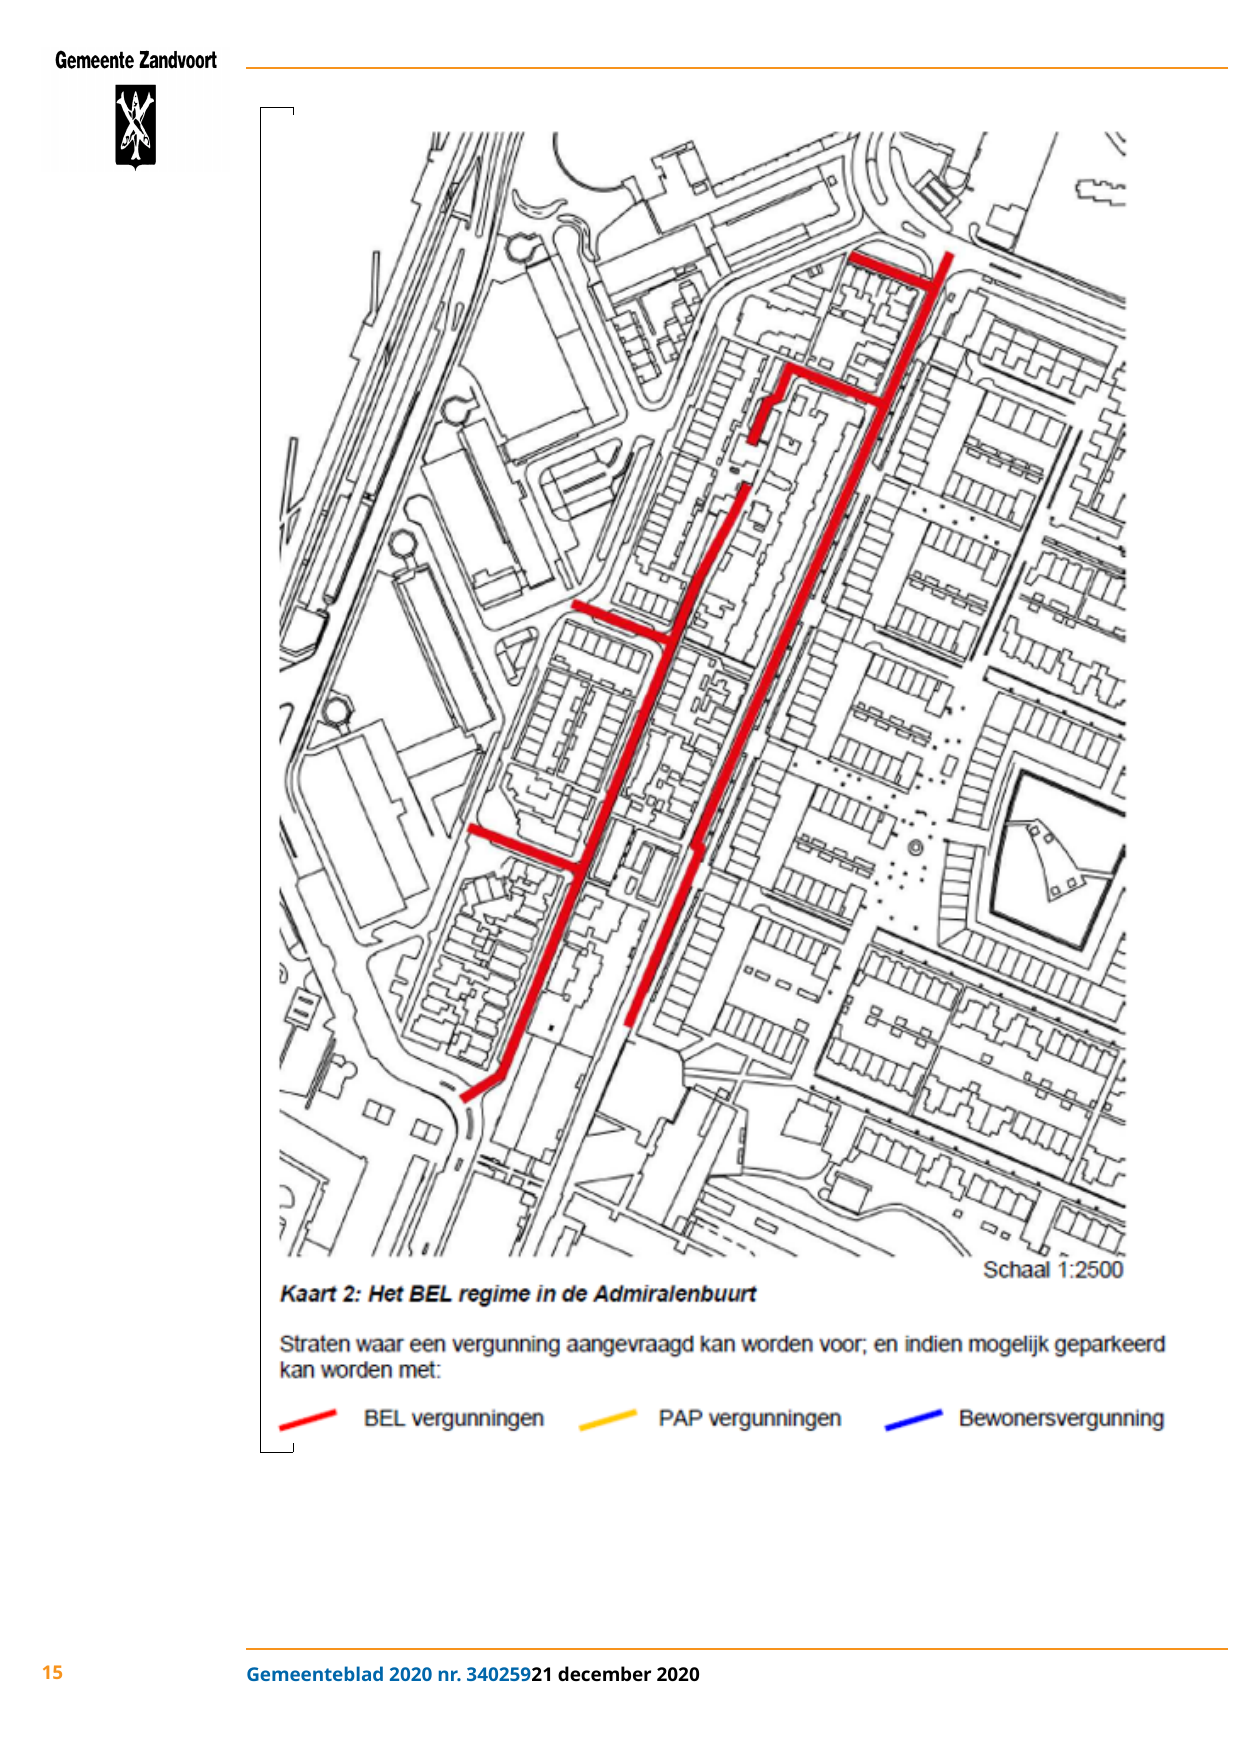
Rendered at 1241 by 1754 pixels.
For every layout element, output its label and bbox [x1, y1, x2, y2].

picture [268, 115, 1173, 1443]
picture [41, 47, 231, 172]
